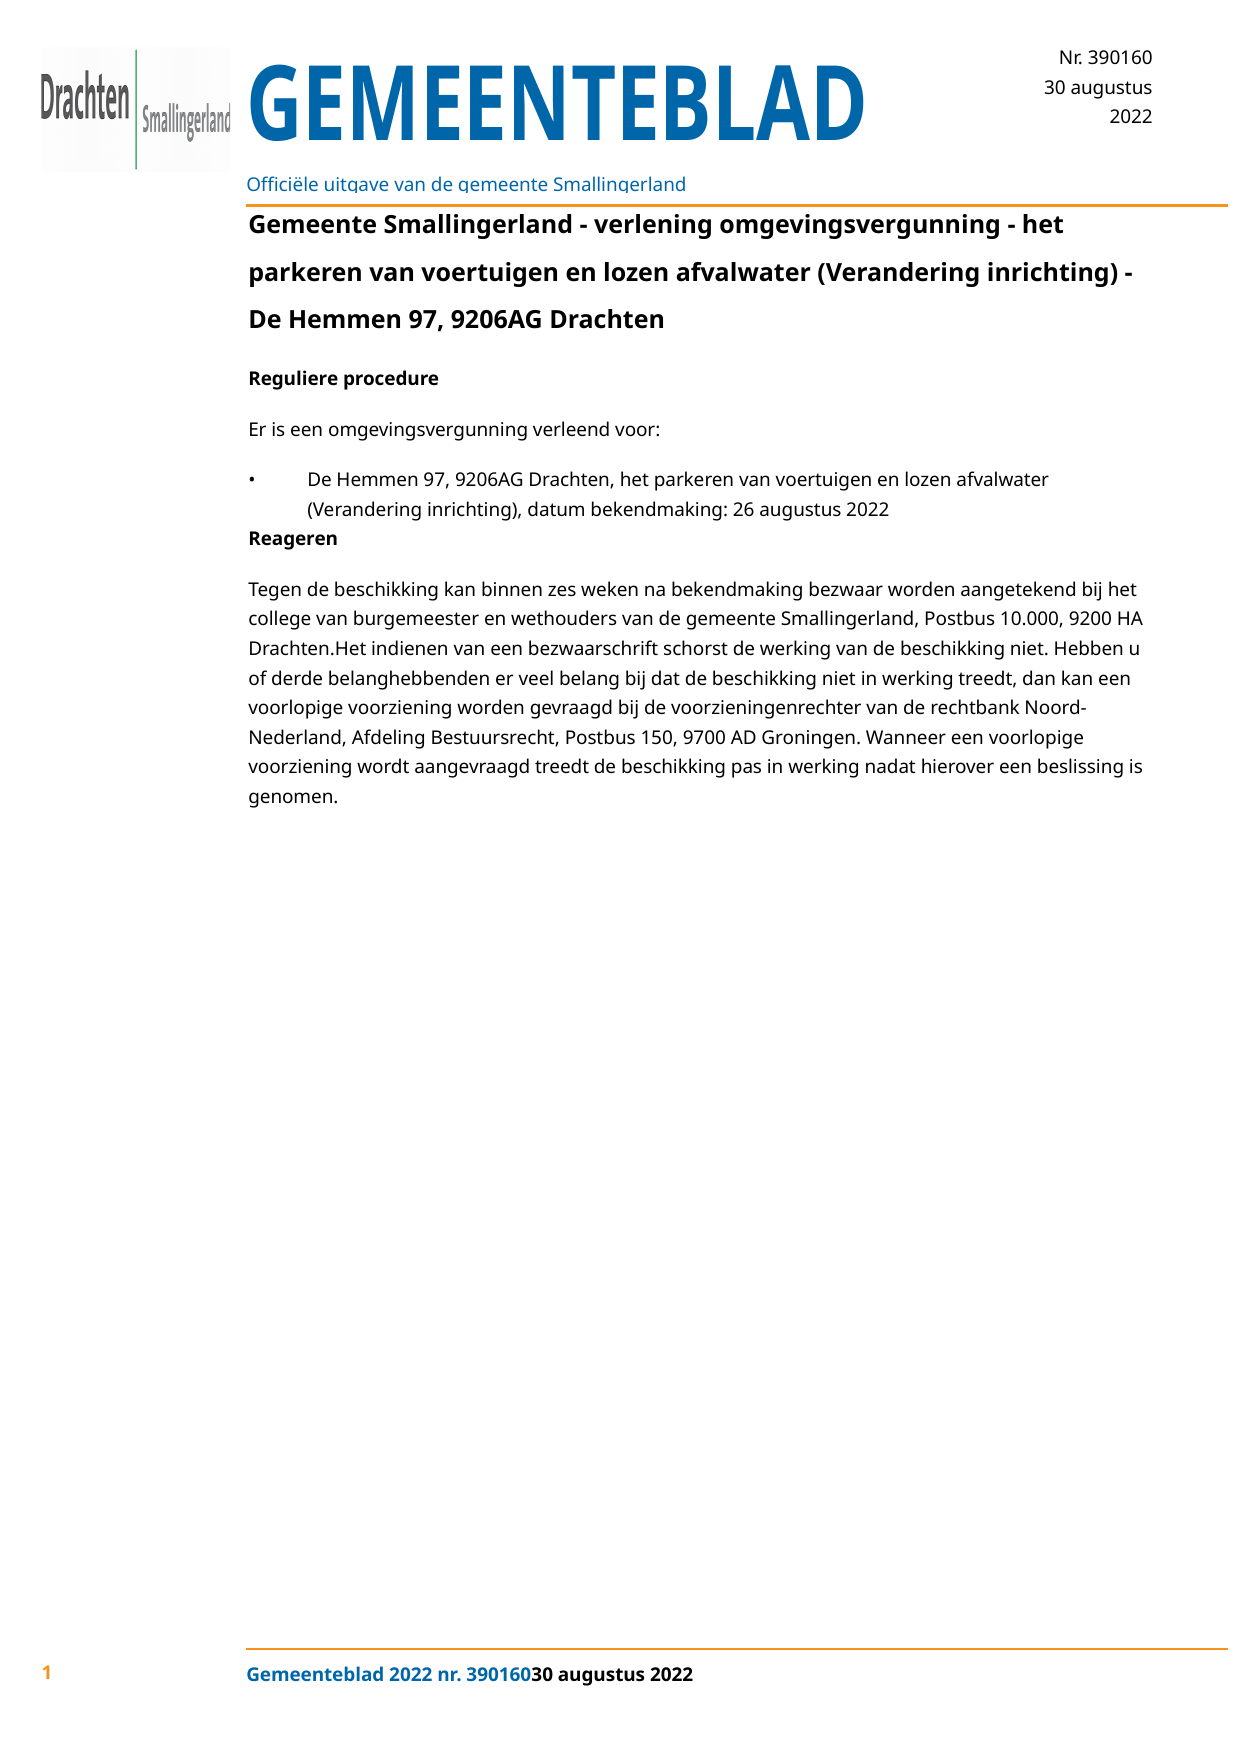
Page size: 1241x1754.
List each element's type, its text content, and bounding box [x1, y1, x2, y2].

text Er is een omgevingsvergunning verleend voor: [248, 416, 1152, 442]
text Tegen de beschikking kan binnen zes weken na bekendmaking bezwaar worden aangetekend bij het college van burgemeester en wethouders van de gemeente Smallingerland, Postbus 10.000, 9200 HA Drachten.Het indienen van een bezwaarschrift schorst de werking van de beschikking niet. Hebben u of derde belanghebbenden er veel belang bij dat de beschikking niet in werking treedt, dan kan een voorlopige voorziening worden gevraagd bij de voorzieningenrechter van de rechtbank Noord-Nederland, Afdeling Bestuursrecht, Postbus 150, 9700 AD Groningen. Wanneer een voorlopige voorziening wordt aangevraagd treedt de beschikking pas in werking nadat hierover een beslissing is genomen. [248, 576, 1152, 809]
picture [41, 47, 231, 172]
text Reageren [248, 526, 1152, 551]
text Gemeente Smallingerland - verlening omgevingsvergunning - het parkeren van voertuigen en lozen afvalwater (Verandering inrichting) - De Hemmen 97, 9206AG Drachten [248, 207, 1152, 336]
text Reguliere procedure [248, 366, 1152, 391]
list De Hemmen 97, 9206AG Drachten, het parkeren van voertuigen en lozen afvalwater (Verandering inrichting), datum bekendmaking: 26 augustus 2022 [248, 466, 1152, 522]
